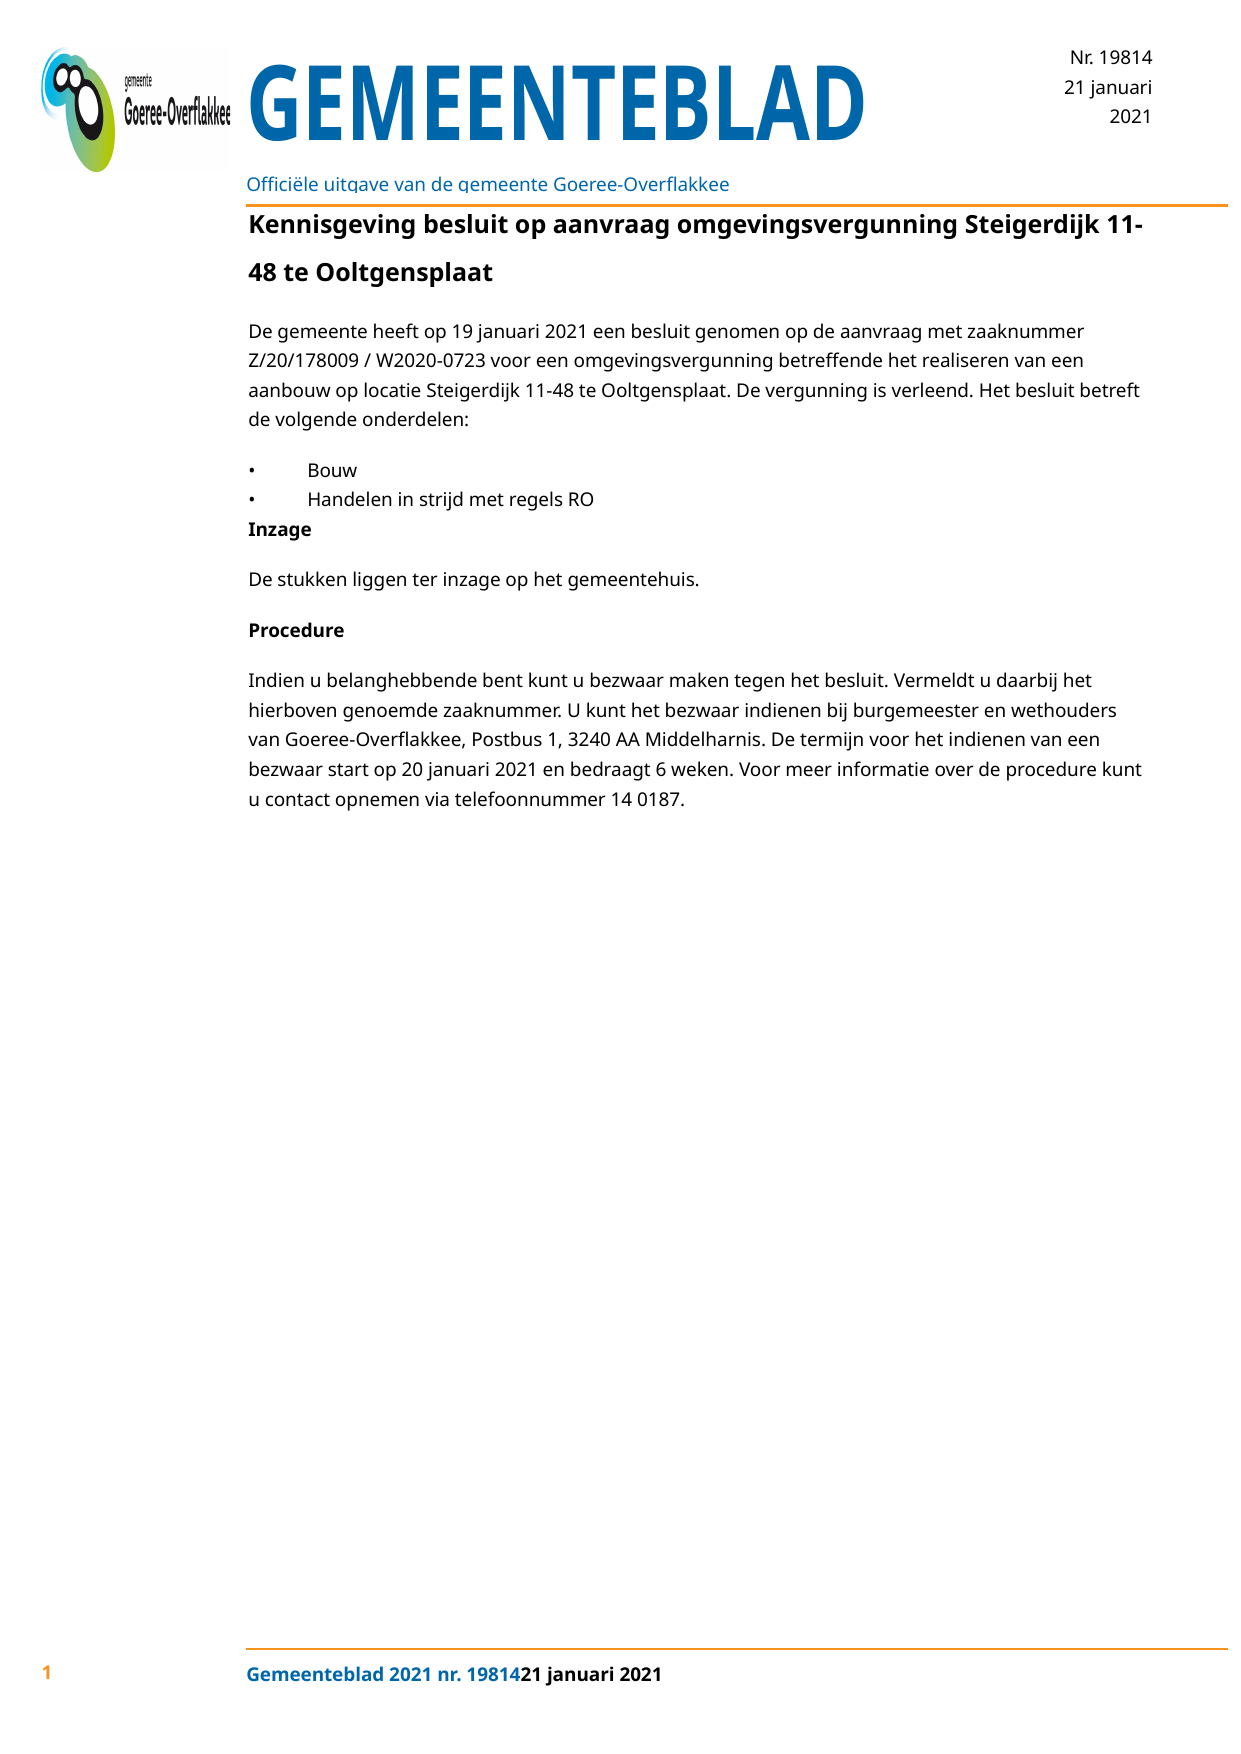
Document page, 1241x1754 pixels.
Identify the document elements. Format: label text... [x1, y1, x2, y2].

text Indien u belanghebbende bent kunt u bezwaar maken tegen het besluit. Vermeldt u daarbij het hierboven genoemde zaaknummer. U kunt het bezwaar indienen bij burgemeester en wethouders van Goeree-Overflakkee, Postbus 1, 3240 AA Middelharnis. De termijn voor het indienen van een bezwaar start op 20 januari 2021 en bedraagt 6 weken. Voor meer informatie over de procedure kunt u contact opnemen via telefoonnummer 14 0187. [248, 667, 1152, 812]
text De stukken liggen ter inzage op het gemeentehuis. [248, 567, 1152, 592]
text Kennisgeving besluit op aanvraag omgevingsvergunning Steigerdijk 11-48 te Ooltgensplaat [248, 207, 1152, 288]
text De gemeente heeft op 19 januari 2021 een besluit genomen op de aanvraag met zaaknummer Z/20/178009 / W2020-0723 voor een omgevingsvergunning betreffende het realiseren van een aanbouw op locatie Steigerdijk 11-48 te Ooltgensplaat. De vergunning is verleend. Het besluit betreft de volgende onderdelen: [248, 318, 1152, 432]
picture [41, 47, 231, 172]
list Handelen in strijd met regels RO [248, 487, 1152, 512]
text Inzage [248, 516, 1152, 542]
list Bouw [248, 457, 1152, 483]
text Procedure [248, 617, 1152, 643]
